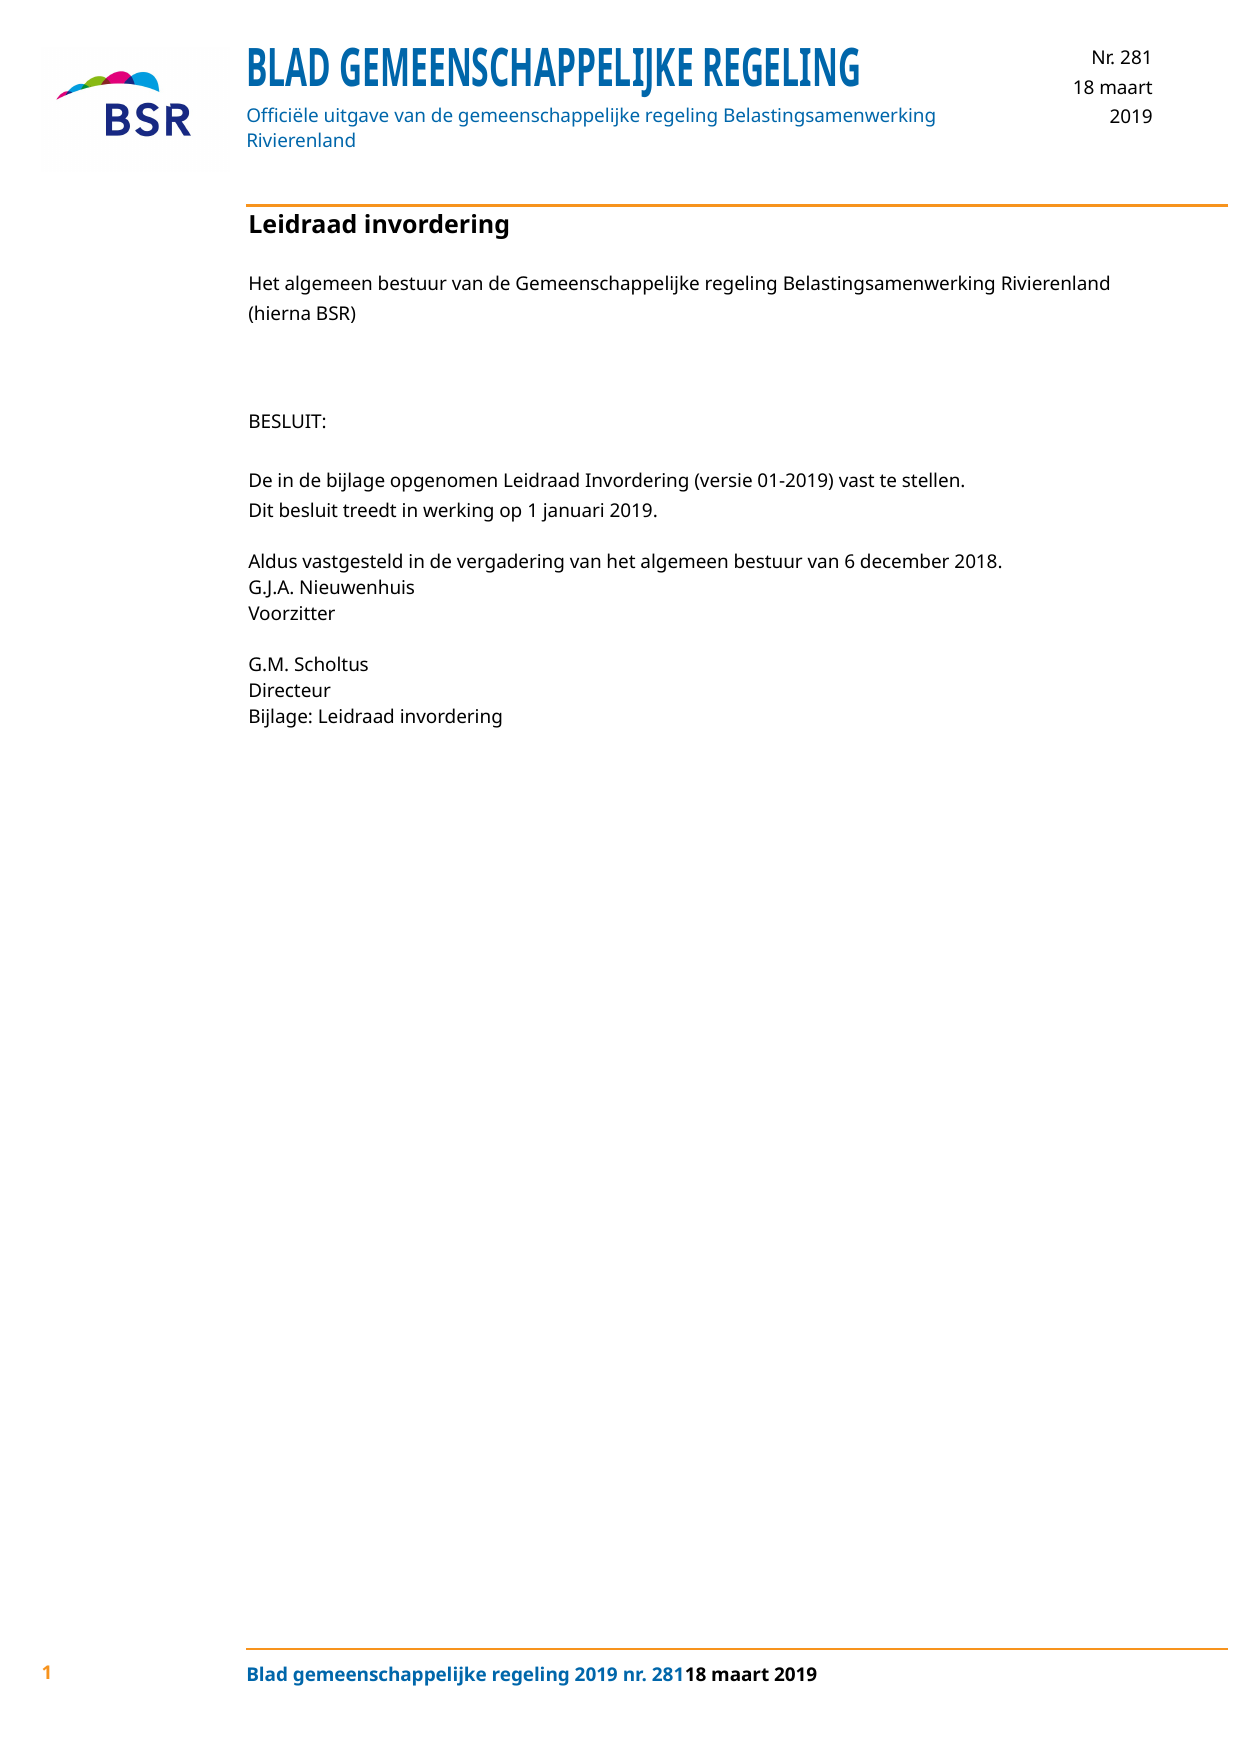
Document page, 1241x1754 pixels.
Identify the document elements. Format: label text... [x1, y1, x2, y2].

text De in de bijlage opgenomen Leidraad Invordering (versie 01-2019) vast te stellen. [248, 467, 1152, 493]
text Het algemeen bestuur van de Gemeenschappelijke regeling Belastingsamenwerking Rivierenland (hierna BSR) [248, 270, 1152, 326]
text Leidraad invordering [248, 207, 1152, 241]
text Bijlage: Leidraad invordering [248, 703, 1152, 729]
text Dit besluit treedt in werking op 1 januari 2019. [248, 497, 1152, 523]
text G.M. Scholtus [248, 651, 1152, 677]
text Aldus vastgesteld in de vergadering van het algemeen bestuur van 6 december 2018. [248, 548, 1152, 574]
text Voorzitter [248, 600, 1152, 626]
text Directeur [248, 677, 1152, 703]
picture [41, 47, 231, 172]
text BESLUIT: [248, 408, 1152, 434]
text G.J.A. Nieuwenhuis [248, 574, 1152, 600]
